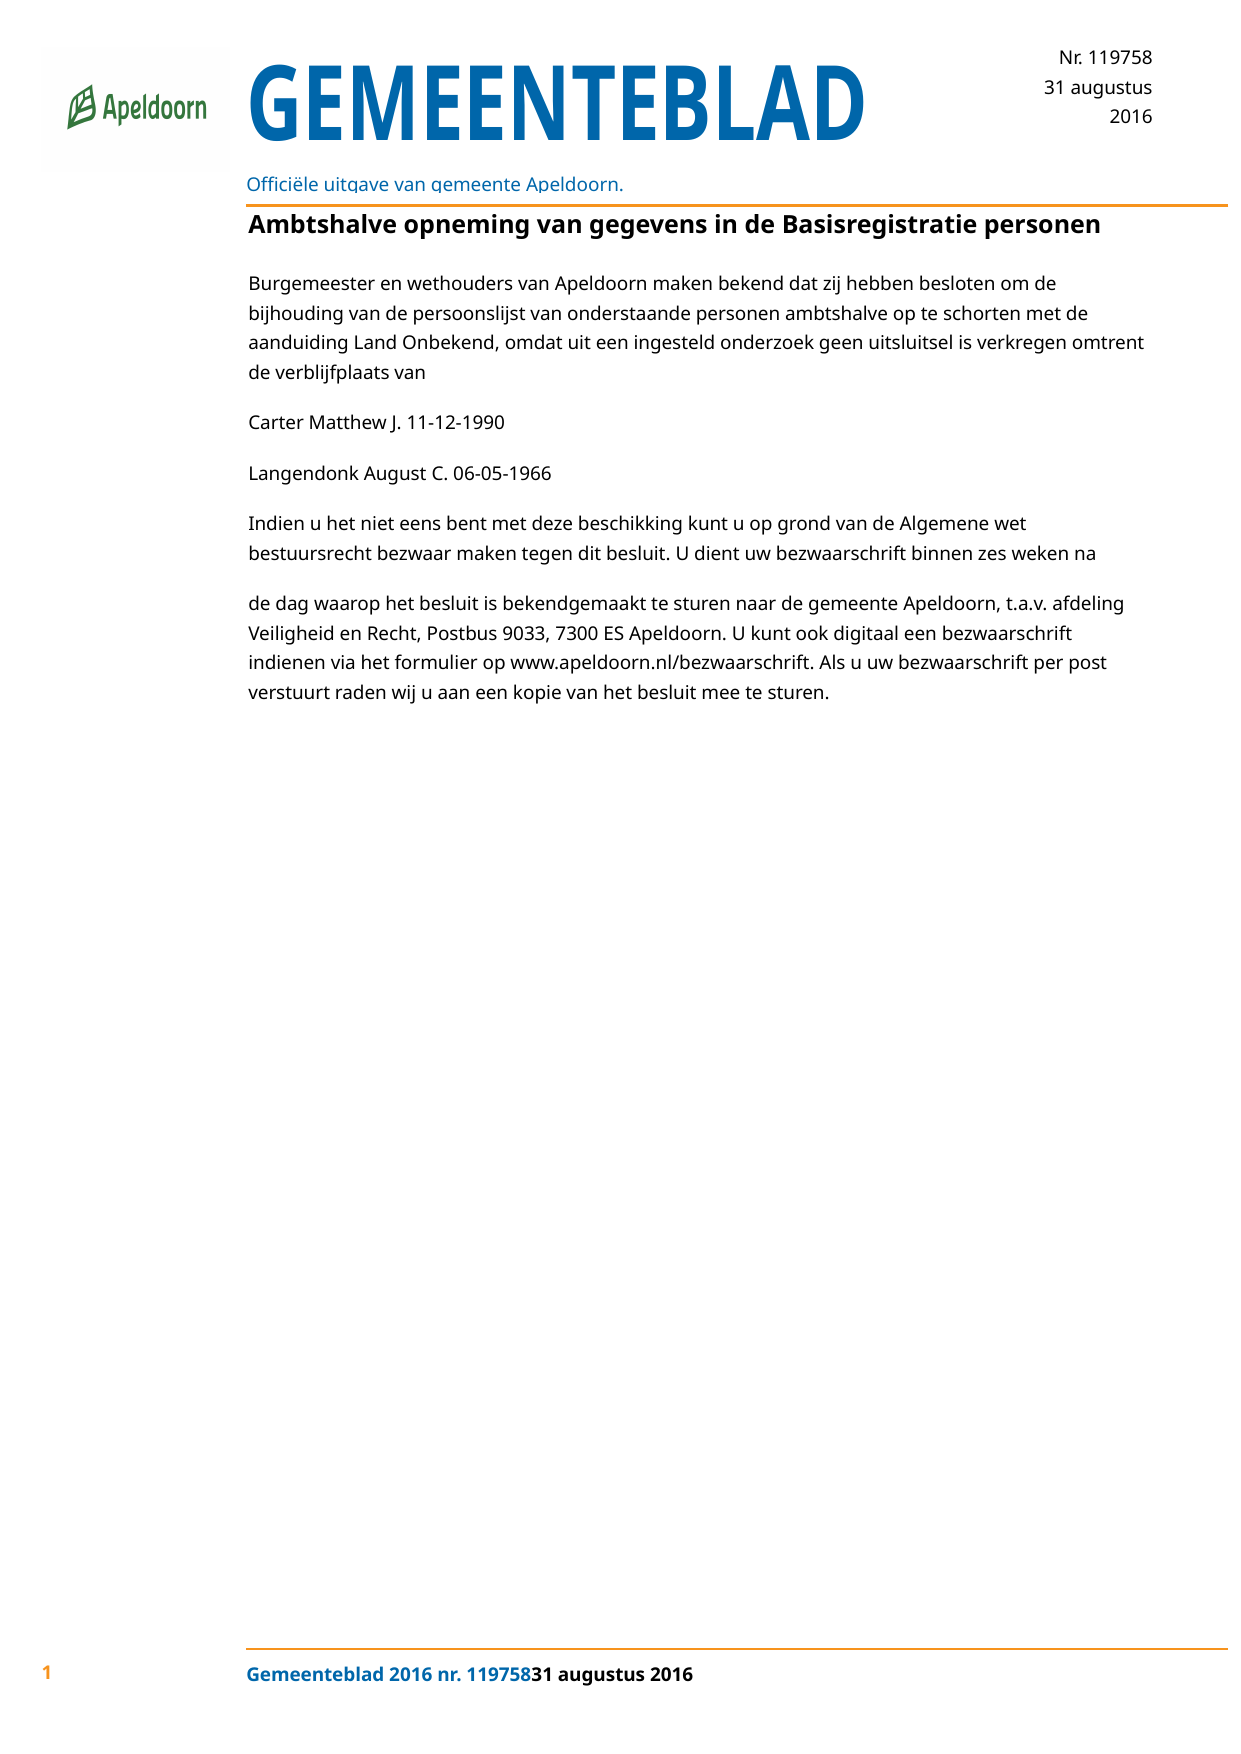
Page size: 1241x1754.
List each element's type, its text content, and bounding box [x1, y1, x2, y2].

text Ambtshalve opneming van gegevens in de Basisregistratie personen [248, 207, 1152, 241]
text Burgemeester en wethouders van Apeldoorn maken bekend dat zij hebben besloten om de bijhouding van de persoonslijst van onderstaande personen ambtshalve op te schorten met de aanduiding Land Onbekend, omdat uit een ingesteld onderzoek geen uitsluitsel is verkregen omtrent de verblijfplaats van [248, 270, 1152, 385]
text Carter Matthew J. 11-12-1990 [248, 409, 1152, 435]
text Indien u het niet eens bent met deze beschikking kunt u op grond van de Algemene wet bestuursrecht bezwaar maken tegen dit besluit. U dient uw bezwaarschrift binnen zes weken na [248, 510, 1152, 566]
picture [41, 47, 231, 172]
text de dag waarop het besluit is bekendgemaakt te sturen naar de gemeente Apeldoorn, t.a.v. afdeling Veiligheid en Recht, Postbus 9033, 7300 ES Apeldoorn. U kunt ook digitaal een bezwaarschrift indienen via het formulier op www.apeldoorn.nl/bezwaarschrift. Als u uw bezwaarschrift per post verstuurt raden wij u aan een kopie van het besluit mee te sturen. [248, 590, 1152, 705]
text Langendonk August C. 06-05-1966 [248, 460, 1152, 486]
